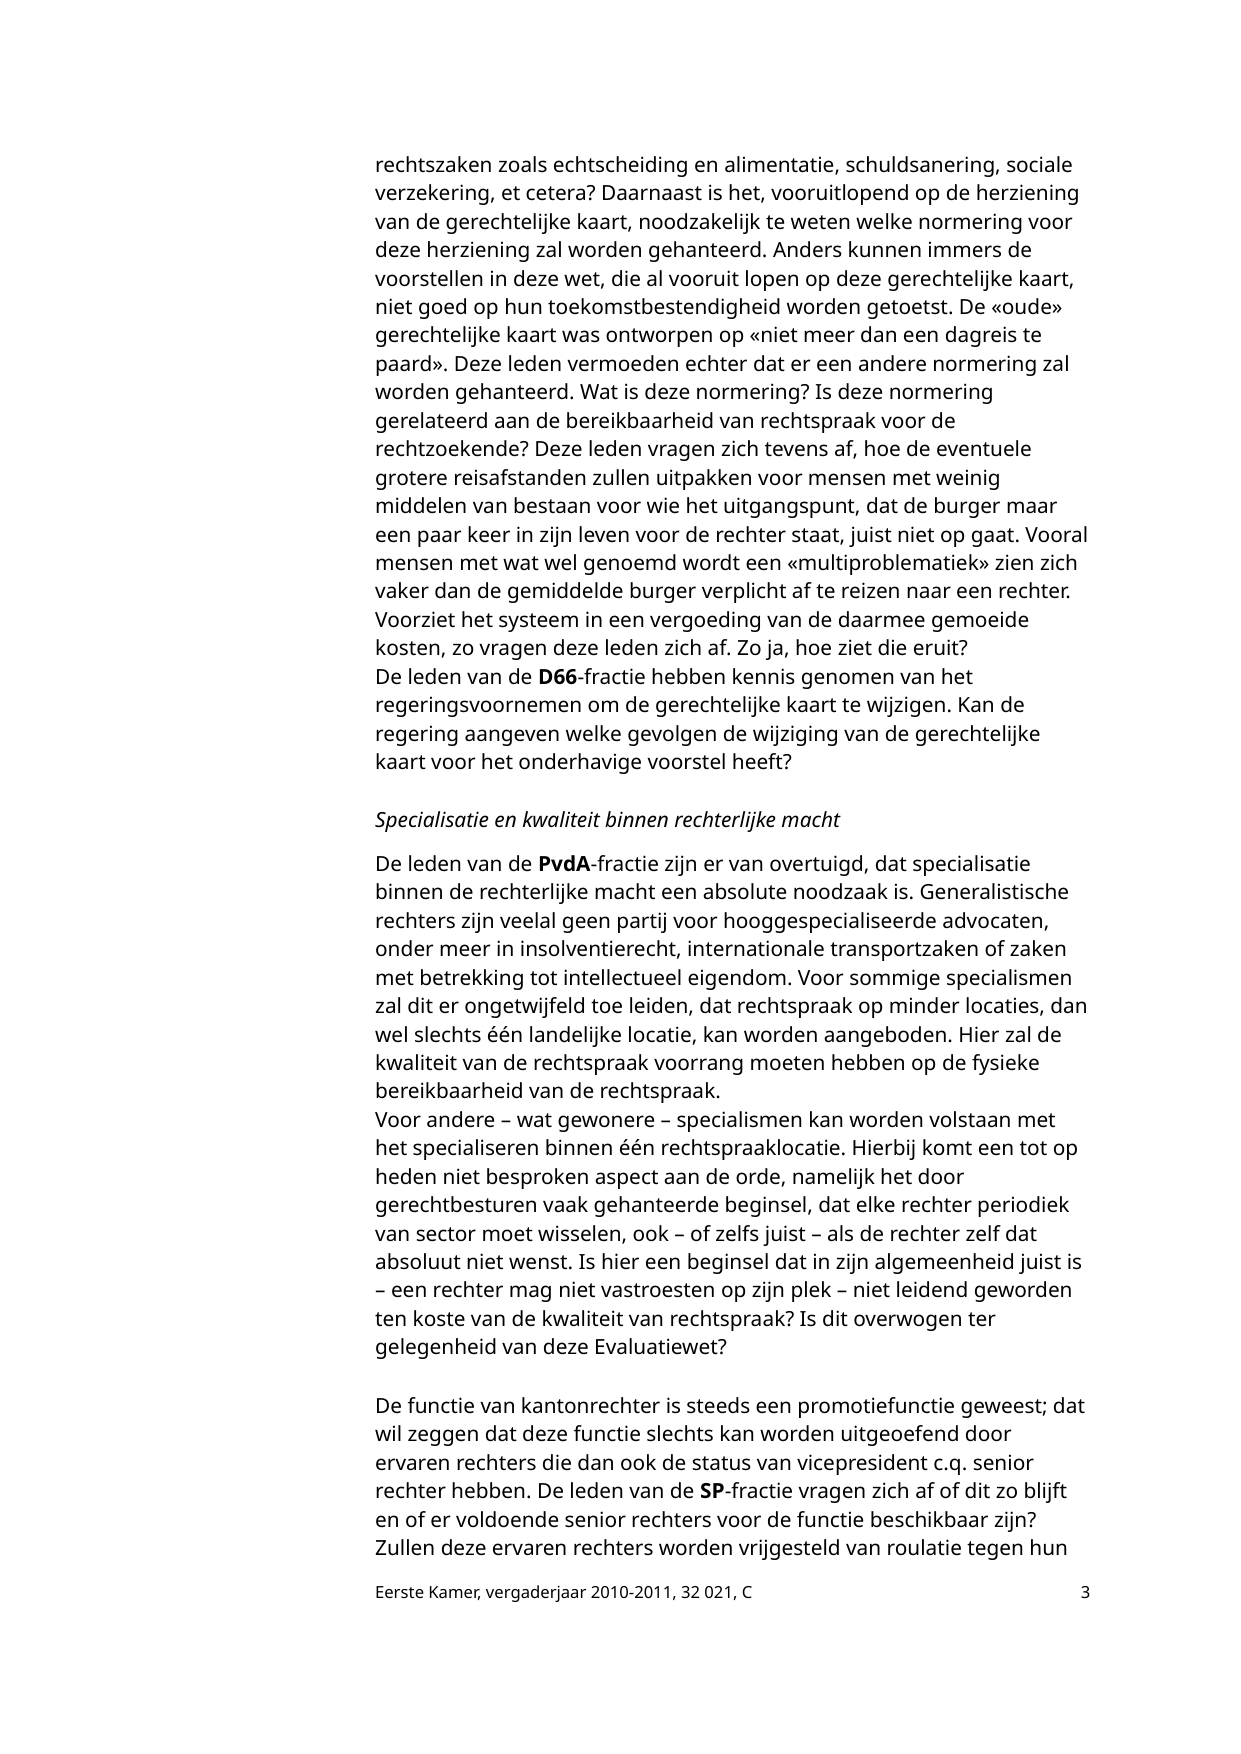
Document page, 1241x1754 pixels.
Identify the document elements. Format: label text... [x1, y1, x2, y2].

text Specialisatie en kwaliteit binnen rechterlijke macht [375, 806, 1090, 834]
text De leden van de D66-fractie hebben kennis genomen van het regeringsvoornemen om de gerechtelijke kaart te wijzigen. Kan de regering aangeven welke gevolgen de wijziging van de gerechtelijke kaart voor het onderhavige voorstel heeft? [375, 662, 1090, 776]
text rechtszaken zoals echtscheiding en alimentatie, schuldsanering, sociale verzekering, et cetera? Daarnaast is het, vooruitlopend op de herziening van de gerechtelijke kaart, noodzakelijk te weten welke normering voor deze herziening zal worden gehanteerd. Anders kunnen immers de voorstellen in deze wet, die al vooruit lopen op deze gerechtelijke kaart, niet goed op hun toekomstbestendigheid worden getoetst. De «oude» gerechtelijke kaart was ontworpen op «niet meer dan een dagreis te paard». Deze leden vermoeden echter dat er een andere normering zal worden gehanteerd. Wat is deze normering? Is deze normering gerelateerd aan de bereikbaarheid van rechtspraak voor de rechtzoekende? Deze leden vragen zich tevens af, hoe de eventuele grotere reisafstanden zullen uitpakken voor mensen met weinig middelen van bestaan voor wie het uitgangspunt, dat de burger maar een paar keer in zijn leven voor de rechter staat, juist niet op gaat. Vooral mensen met wat wel genoemd wordt een «multiproblematiek» zien zich vaker dan de gemiddelde burger verplicht af te reizen naar een rechter. Voorziet het systeem in een vergoeding van de daarmee gemoeide kosten, zo vragen deze leden zich af. Zo ja, hoe ziet die eruit? [375, 150, 1090, 662]
text De leden van de PvdA-fractie zijn er van overtuigd, dat specialisatie binnen de rechterlijke macht een absolute noodzaak is. Generalistische rechters zijn veelal geen partij voor hooggespecialiseerde advocaten, onder meer in insolventierecht, internationale transportzaken of zaken met betrekking tot intellectueel eigendom. Voor sommige specialismen zal dit er ongetwijfeld toe leiden, dat rechtspraak op minder locaties, dan wel slechts één landelijke locatie, kan worden aangeboden. Hier zal de kwaliteit van de rechtspraak voorrang moeten hebben op de fysieke bereikbaarheid van de rechtspraak. [375, 849, 1090, 1105]
text Voor andere – wat gewonere – specialismen kan worden volstaan met het specialiseren binnen één rechtspraaklocatie. Hierbij komt een tot op heden niet besproken aspect aan de orde, namelijk het door gerechtbesturen vaak gehanteerde beginsel, dat elke rechter periodiek van sector moet wisselen, ook – of zelfs juist – als de rechter zelf dat absoluut niet wenst. Is hier een beginsel dat in zijn algemeenheid juist is – een rechter mag niet vastroesten op zijn plek – niet leidend geworden ten koste van de kwaliteit van rechtspraak? Is dit overwogen ter gelegenheid van deze Evaluatiewet? [375, 1105, 1090, 1361]
text De functie van kantonrechter is steeds een promotiefunctie geweest; dat wil zeggen dat deze functie slechts kan worden uitgeoefend door ervaren rechters die dan ook de status van vicepresident c.q. senior rechter hebben. De leden van de SP-fractie vragen zich af of dit zo blijft en of er voldoende senior rechters voor de functie beschikbaar zijn? Zullen deze ervaren rechters worden vrijgesteld van roulatie tegen hun [375, 1391, 1090, 1562]
